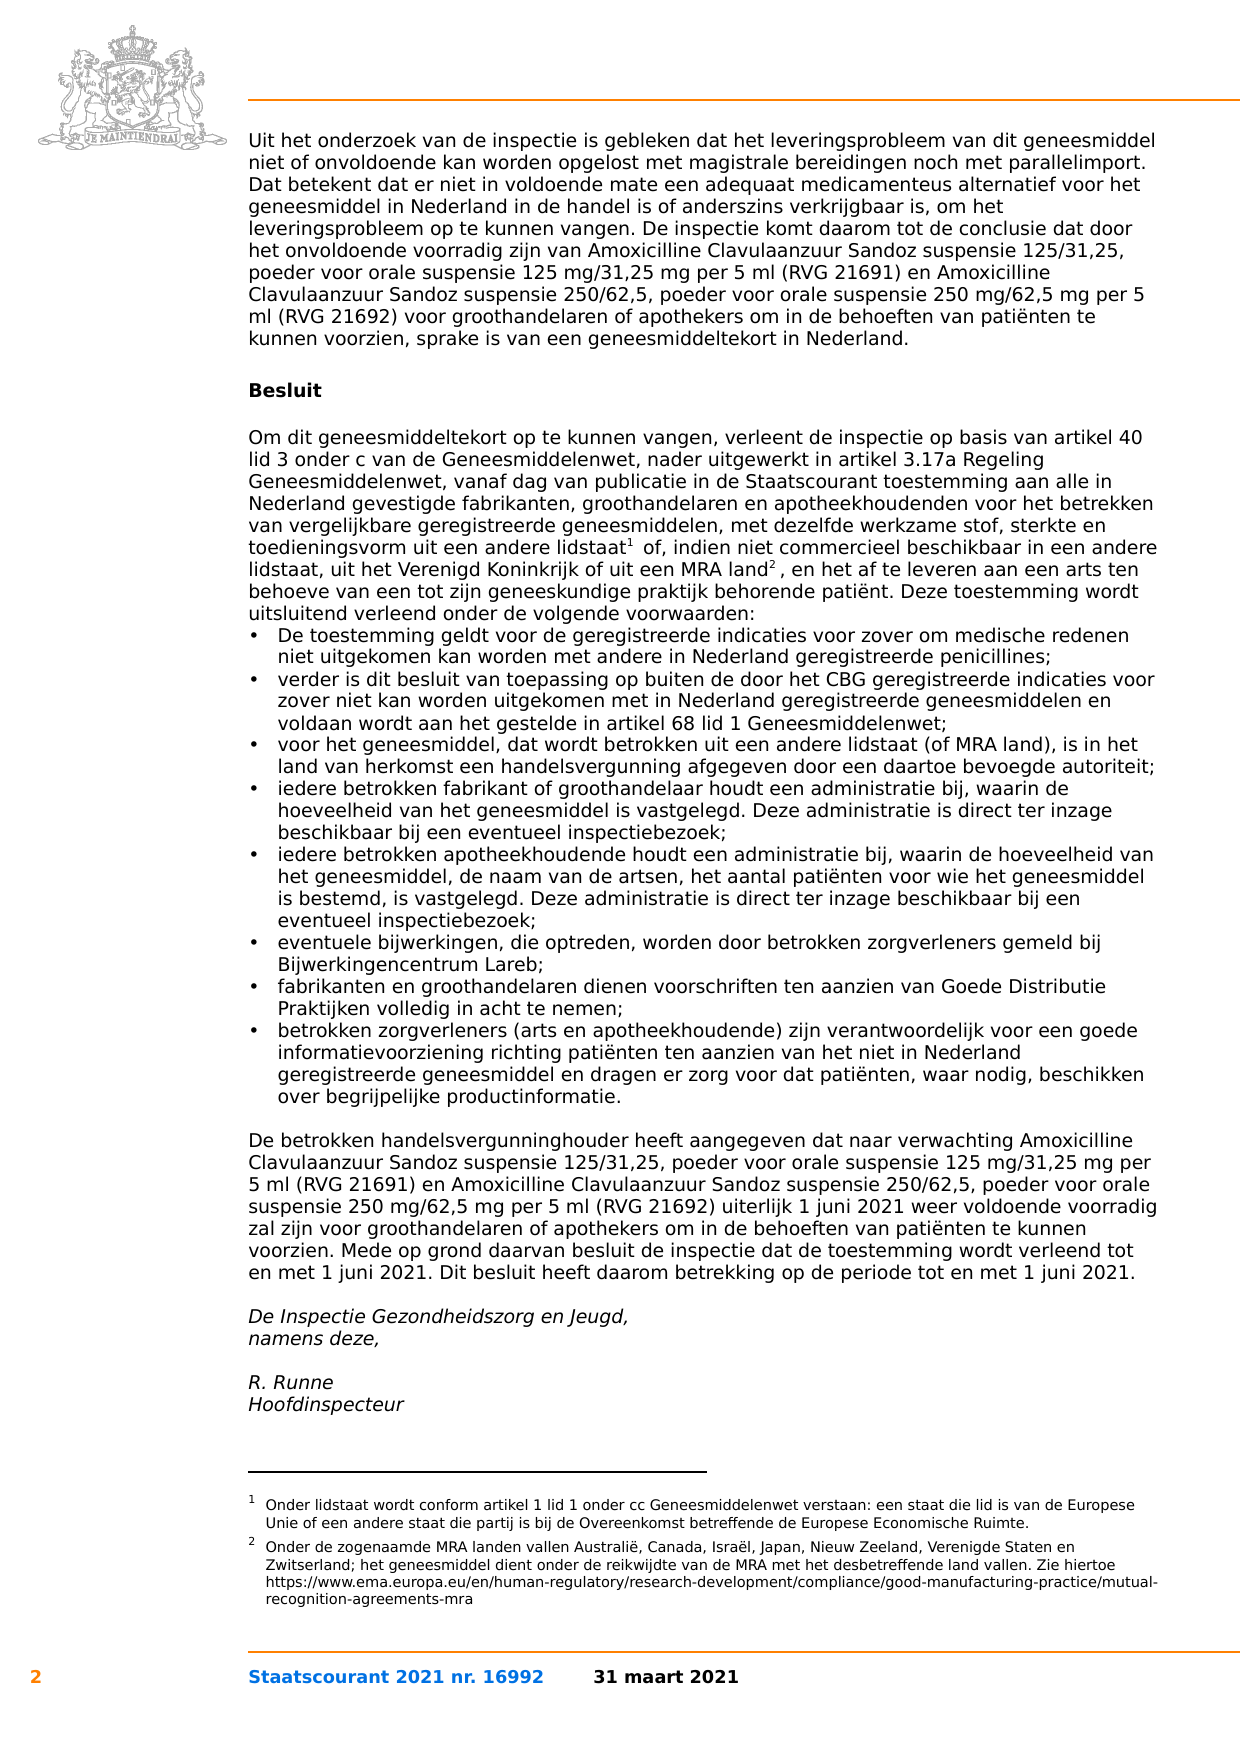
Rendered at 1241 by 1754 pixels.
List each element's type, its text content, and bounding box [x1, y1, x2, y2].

text • eventuele bijwerkingen, die optreden, worden door betrokken zorgverleners gemeld bij Bijwerkingencentrum Lareb; [248, 932, 1163, 976]
text Onder lidstaat wordt conform artikel 1 lid 1 onder cc Geneesmiddelenwet verstaan: een staat die lid is van de Europese Unie of een andere staat die partij is bij de Overeenkomst betreffende de Europese Economische Ruimte. [248, 1493, 1163, 1532]
text • verder is dit besluit van toepassing op buiten de door het CBG geregistreerde indicaties voor zover niet kan worden uitgekomen met in Nederland geregistreerde geneesmiddelen en voldaan wordt aan het gestelde in artikel 68 lid 1 Geneesmiddelenwet; [248, 668, 1163, 734]
text Om dit geneesmiddeltekort op te kunnen vangen, verleent de inspectie op basis van artikel 40 lid 3 onder c van de Geneesmiddelenwet, nader uitgewerkt in artikel 3.17a Regeling Geneesmiddelenwet, vanaf dag van publicatie in de Staatscourant toestemming aan alle in Nederland gevestigde fabrikanten, groothandelaren en apotheekhoudenden voor het betrekken van vergelijkbare geregistreerde geneesmiddelen, met dezelfde werkzame stof, sterkte en toedieningsvorm uit een andere lidstaat of, indien niet commercieel beschikbaar in een andere lidstaat, uit het Verenigd Koninkrijk of uit een MRA land, en het af te leveren aan een arts ten behoeve van een tot zijn geneeskundige praktijk behorende patiënt. Deze toestemming wordt uitsluitend verleend onder de volgende voorwaarden: [248, 427, 1163, 624]
text Onder de zogenaamde MRA landen vallen Australië, Canada, Israël, Japan, Nieuw Zeeland, Verenigde Staten en Zwitserland; het geneesmiddel dient onder de reikwijdte van de MRA met het desbetreffende land vallen. Zie hiertoe https://www.ema.europa.eu/en/human-regulatory/research-development/compliance/good-manufacturing-practice/mutual-recognition-agreements-mra [248, 1535, 1163, 1608]
text • voor het geneesmiddel, dat wordt betrokken uit een andere lidstaat (of MRA land), is in het land van herkomst een handelsvergunning afgegeven door een daartoe bevoegde autoriteit; [248, 734, 1163, 778]
text Uit het onderzoek van de inspectie is gebleken dat het leveringsprobleem van dit geneesmiddel niet of onvoldoende kan worden opgelost met magistrale bereidingen noch met parallelimport. Dat betekent dat er niet in voldoende mate een adequaat medicamenteus alternatief voor het geneesmiddel in Nederland in de handel is of anderszins verkrijgbaar is, om het leveringsprobleem op te kunnen vangen. De inspectie komt daarom tot de conclusie dat door het onvoldoende voorradig zijn van Amoxicilline Clavulaanzuur Sandoz suspensie 125/31,25, poeder voor orale suspensie 125 mg/31,25 mg per 5 ml (RVG 21691) en Amoxicilline Clavulaanzuur Sandoz suspensie 250/62,5, poeder voor orale suspensie 250 mg/62,5 mg per 5 ml (RVG 21692) voor groothandelaren of apothekers om in de behoeften van patiënten te kunnen voorzien, sprake is van een geneesmiddeltekort in Nederland. [248, 130, 1163, 350]
picture [38, 25, 227, 150]
subtitle Besluit [248, 380, 1163, 402]
text • iedere betrokken fabrikant of groothandelaar houdt een administratie bij, waarin de hoeveelheid van het geneesmiddel is vastgelegd. Deze administratie is direct ter inzage beschikbaar bij een eventueel inspectiebezoek; [248, 778, 1163, 844]
text • De toestemming geldt voor de geregistreerde indicaties voor zover om medische redenen niet uitgekomen kan worden met andere in Nederland geregistreerde penicillines; [248, 624, 1163, 668]
text • iedere betrokken apotheekhoudende houdt een administratie bij, waarin de hoeveelheid van het geneesmiddel, de naam van de artsen, het aantal patiënten voor wie het geneesmiddel is bestemd, is vastgelegd. Deze administratie is direct ter inzage beschikbaar bij een eventueel inspectiebezoek; [248, 844, 1163, 932]
text • betrokken zorgverleners (arts en apotheekhoudende) zijn verantwoordelijk voor een goede informatievoorziening richting patiënten ten aanzien van het niet in Nederland geregistreerde geneesmiddel en dragen er zorg voor dat patiënten, waar nodig, beschikken over begrijpelijke productinformatie. [248, 1020, 1163, 1108]
text • fabrikanten en groothandelaren dienen voorschriften ten aanzien van Goede Distributie Praktijken volledig in acht te nemen; [248, 976, 1163, 1020]
text De betrokken handelsvergunninghouder heeft aangegeven dat naar verwachting Amoxicilline Clavulaanzuur Sandoz suspensie 125/31,25, poeder voor orale suspensie 125 mg/31,25 mg per 5 ml (RVG 21691) en Amoxicilline Clavulaanzuur Sandoz suspensie 250/62,5, poeder voor orale suspensie 250 mg/62,5 mg per 5 ml (RVG 21692) uiterlijk 1 juni 2021 weer voldoende voorradig zal zijn voor groothandelaren of apothekers om in de behoeften van patiënten te kunnen voorzien. Mede op grond daarvan besluit de inspectie dat de toestemming wordt verleend tot en met 1 juni 2021. Dit besluit heeft daarom betrekking op de periode tot en met 1 juni 2021. [248, 1130, 1163, 1284]
text De Inspectie Gezondheidszorg en Jeugd, namens deze, R. Runne Hoofdinspecteur [248, 1306, 1163, 1416]
